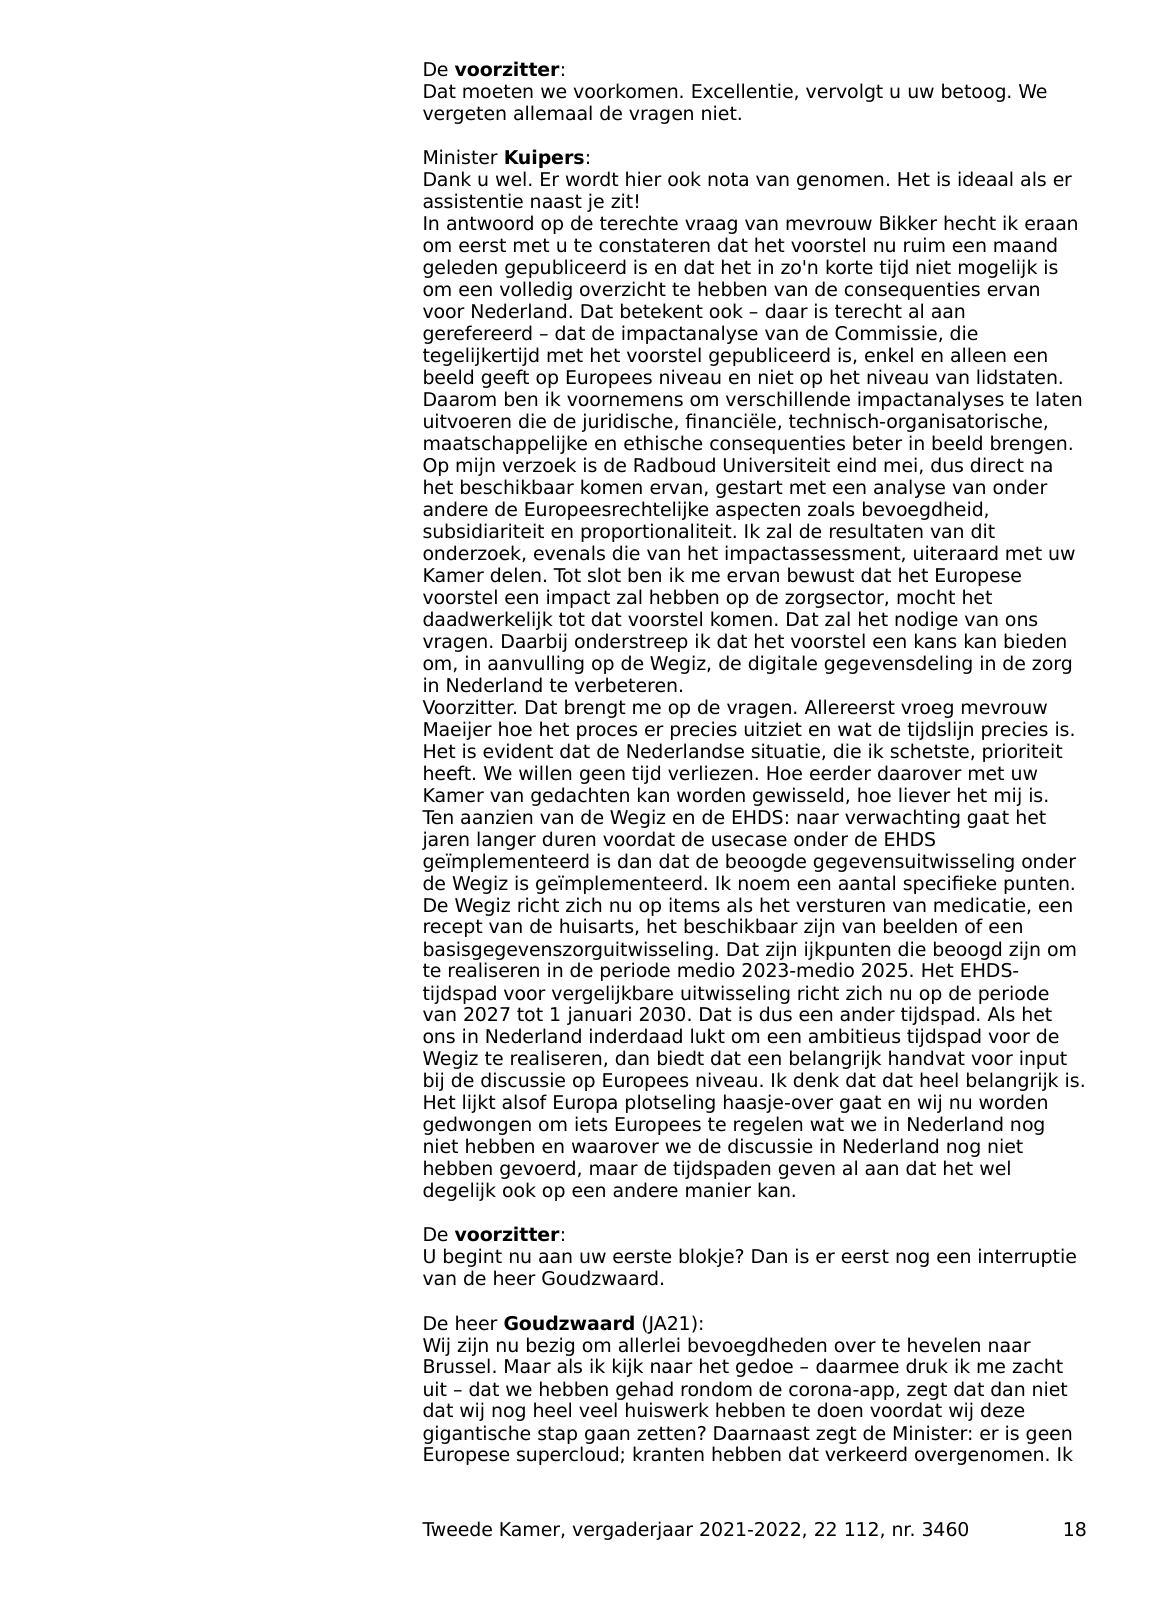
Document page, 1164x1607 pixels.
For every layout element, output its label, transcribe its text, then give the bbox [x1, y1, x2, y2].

text In antwoord op de terechte vraag van mevrouw Bikker hecht ik eraan om eerst met u te constateren dat het voorstel nu ruim een maand geleden gepubliceerd is en dat het in zo'n korte tijd niet mogelijk is om een volledig overzicht te hebben van de consequenties ervan voor Nederland. Dat betekent ook – daar is terecht al aan gerefereerd – dat de impactanalyse van de Commissie, die tegelijkertijd met het voorstel gepubliceerd is, enkel en alleen een beeld geeft op Europees niveau en niet op het niveau van lidstaten. Daarom ben ik voornemens om verschillende impactanalyses te laten uitvoeren die de juridische, financiële, technisch-organisatorische, maatschappelijke en ethische consequenties beter in beeld brengen. Op mijn verzoek is de Radboud Universiteit eind mei, dus direct na het beschikbaar komen ervan, gestart met een analyse van onder andere de Europeesrechtelijke aspecten zoals bevoegdheid, subsidiariteit en proportionaliteit. Ik zal de resultaten van dit onderzoek, evenals die van het impactassessment, uiteraard met uw Kamer delen. Tot slot ben ik me ervan bewust dat het Europese voorstel een impact zal hebben op de zorgsector, mocht het daadwerkelijk tot dat voorstel komen. Dat zal het nodige van ons vragen. Daarbij onderstreep ik dat het voorstel een kans kan bieden om, in aanvulling op de Wegiz, de digitale gegevensdeling in de zorg in Nederland te verbeteren. [422, 213, 1087, 697]
text Dank u wel. Er wordt hier ook nota van genomen. Het is ideaal als er assistentie naast je zit! [422, 169, 1087, 213]
text De voorzitter: [422, 59, 1087, 81]
text Dat moeten we voorkomen. Excellentie, vervolgt u uw betoog. We vergeten allemaal de vragen niet. [422, 81, 1087, 125]
text Minister Kuipers: [422, 147, 1087, 169]
text De heer Goudzwaard (JA21): [422, 1312, 1087, 1334]
text De voorzitter: [422, 1224, 1087, 1246]
text Voorzitter. Dat brengt me op de vragen. Allereerst vroeg mevrouw Maeijer hoe het proces er precies uitziet en wat de tijdslijn precies is. Het is evident dat de Nederlandse situatie, die ik schetste, prioriteit heeft. We willen geen tijd verliezen. Hoe eerder daarover met uw Kamer van gedachten kan worden gewisseld, hoe liever het mij is. Ten aanzien van de Wegiz en de EHDS: naar verwachting gaat het jaren langer duren voordat de usecase onder de EHDS geïmplementeerd is dan dat de beoogde gegevensuitwisseling onder de Wegiz is geïmplementeerd. Ik noem een aantal specifieke punten. De Wegiz richt zich nu op items als het versturen van medicatie, een recept van de huisarts, het beschikbaar zijn van beelden of een basisgegevenszorguitwisseling. Dat zijn ijkpunten die beoogd zijn om te realiseren in de periode medio 2023-medio 2025. Het EHDS-tijdspad voor vergelijkbare uitwisseling richt zich nu op de periode van 2027 tot 1 januari 2030. Dat is dus een ander tijdspad. Als het ons in Nederland inderdaad lukt om een ambitieus tijdspad voor de Wegiz te realiseren, dan biedt dat een belangrijk handvat voor input bij de discussie op Europees niveau. Ik denk dat dat heel belangrijk is. Het lijkt alsof Europa plotseling haasje-over gaat en wij nu worden gedwongen om iets Europees te regelen wat we in Nederland nog niet hebben en waarover we de discussie in Nederland nog niet hebben gevoerd, maar de tijdspaden geven al aan dat het wel degelijk ook op een andere manier kan. [422, 697, 1087, 1202]
text Wij zijn nu bezig om allerlei bevoegdheden over te hevelen naar Brussel. Maar als ik kijk naar het gedoe – daarmee druk ik me zacht uit – dat we hebben gehad rondom de corona-app, zegt dat dan niet dat wij nog heel veel huiswerk hebben te doen voordat wij deze gigantische stap gaan zetten? Daarnaast zegt de Minister: er is geen Europese supercloud; kranten hebben dat verkeerd overgenomen. Ik [422, 1334, 1087, 1466]
text U begint nu aan uw eerste blokje? Dan is er eerst nog een interruptie van de heer Goudzwaard. [422, 1246, 1087, 1290]
